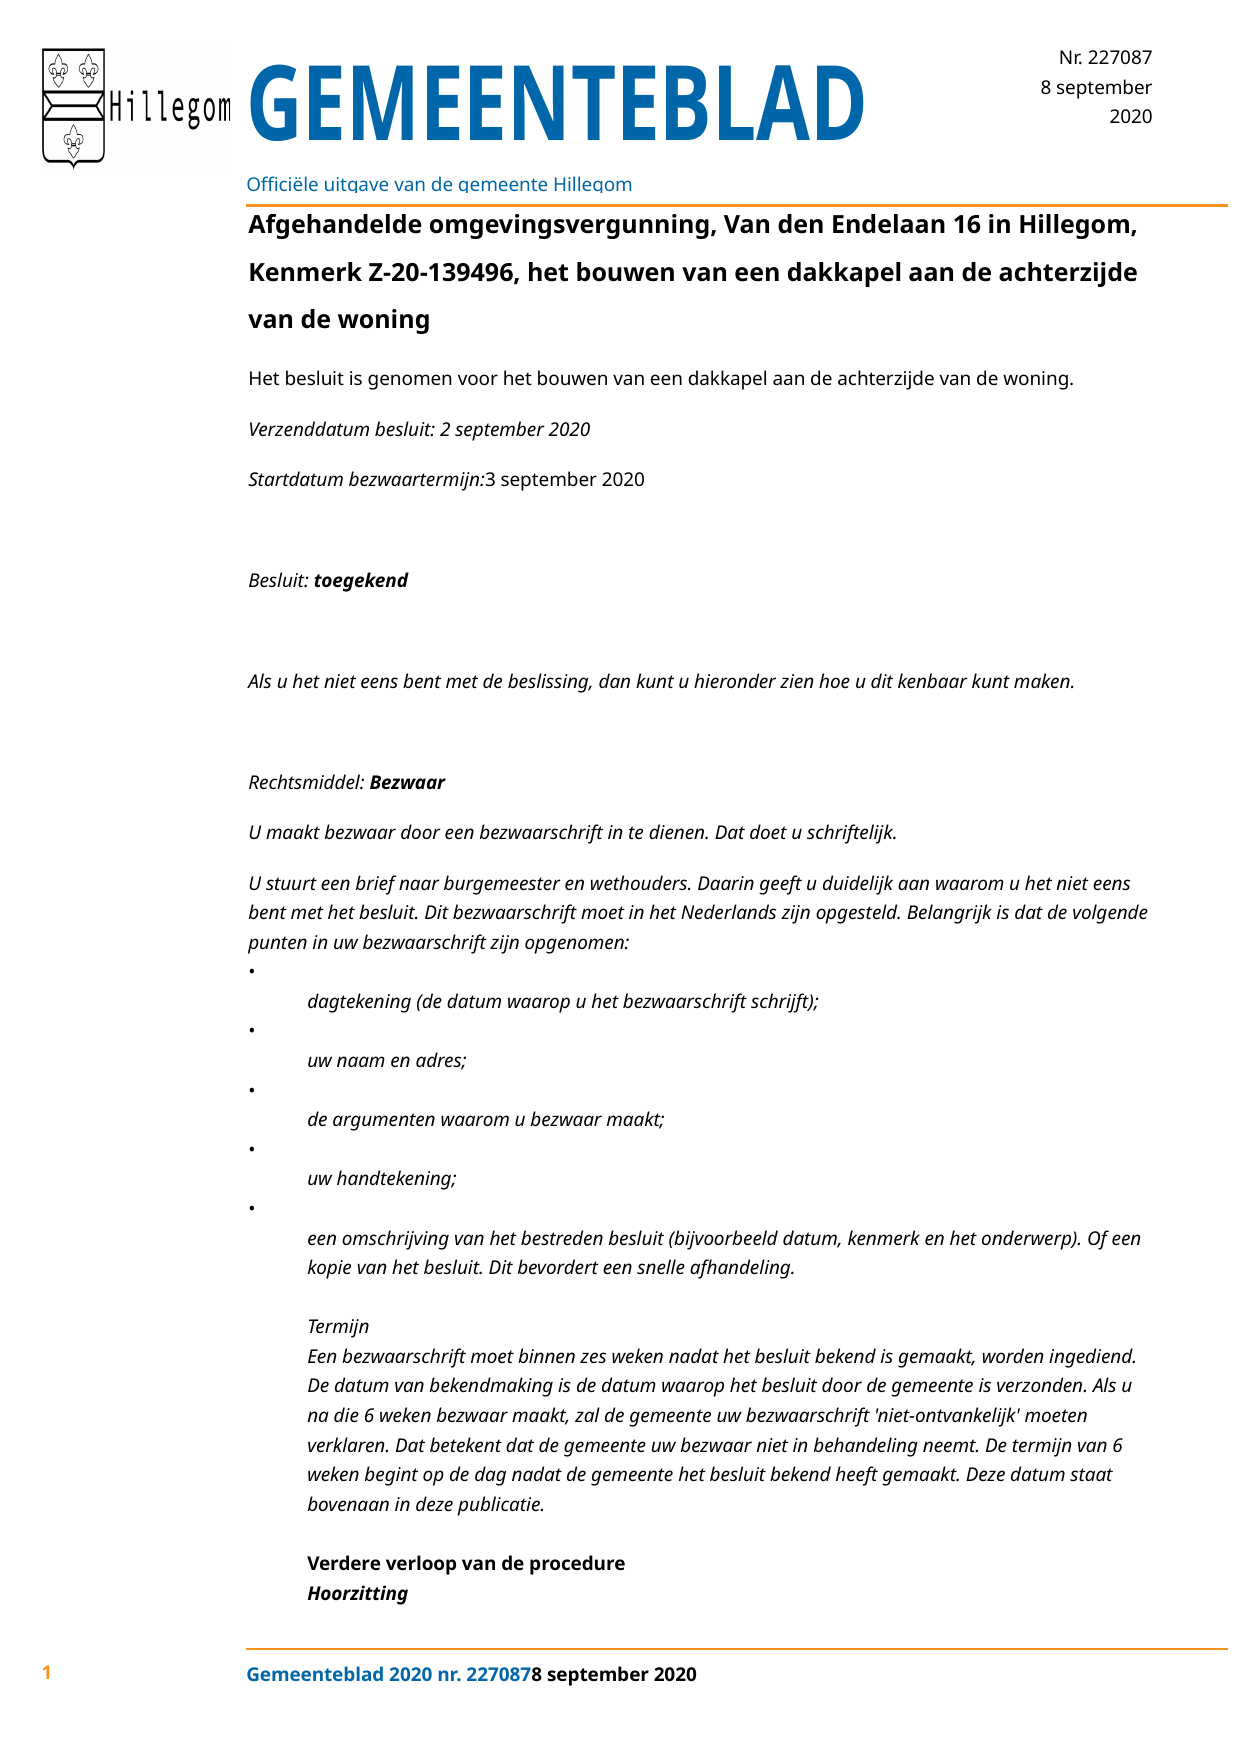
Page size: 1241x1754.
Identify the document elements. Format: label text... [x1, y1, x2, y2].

list Hoorzitting [248, 1580, 1152, 1605]
picture [41, 47, 231, 172]
text U maakt bezwaar door een bezwaarschrift in te dienen. Dat doet u schriftelijk. [248, 819, 1152, 845]
text Het besluit is genomen voor het bouwen van een dakkapel aan de achterzijde van de woning. [248, 366, 1152, 391]
list Een bezwaarschrift moet binnen zes weken nadat het besluit bekend is gemaakt, worden ingediend. De datum van bekendmaking is de datum waarop het besluit door de gemeente is verzonden. Als u na die 6 weken bezwaar maakt, zal de gemeente uw bezwaarschrift 'niet-ontvankelijk' moeten verklaren. Dat betekent dat de gemeente uw bezwaar niet in behandeling neemt. De termijn van 6 weken begint op de dag nadat de gemeente het besluit bekend heeft gemaakt. Deze datum staat bovenaan in deze publicatie. [248, 1343, 1152, 1517]
list de argumenten waarom u bezwaar maakt; [248, 1106, 1152, 1132]
text Startdatum bezwaartermijn:3 september 2020 [248, 466, 1152, 492]
text Als u het niet eens bent met de beslissing, dan kunt u hieronder zien hoe u dit kenbaar kunt maken. [248, 668, 1152, 694]
text Afgehandelde omgevingsvergunning, Van den Endelaan 16 in Hillegom, Kenmerk Z-20-139496, het bouwen van een dakkapel aan de achterzijde van de woning [248, 207, 1152, 336]
list een omschrijving van het bestreden besluit (bijvoorbeeld datum, kenmerk en het onderwerp). Of een kopie van het besluit. Dit bevordert een snelle afhandeling. [248, 1225, 1152, 1280]
list Verdere verloop van de procedure [248, 1550, 1152, 1576]
list uw naam en adres; [248, 1047, 1152, 1073]
text Besluit: toegekend [248, 567, 1152, 593]
text Verzenddatum besluit: 2 september 2020 [248, 416, 1152, 442]
list dagtekening (de datum waarop u het bezwaarschrift schrijft); [248, 988, 1152, 1014]
list Termijn [248, 1313, 1152, 1339]
text U stuurt een brief naar burgemeester en wethouders. Daarin geeft u duidelijk aan waarom u het niet eens bent met het besluit. Dit bezwaarschrift moet in het Nederlands zijn opgesteld. Belangrijk is dat de volgende punten in uw bezwaarschrift zijn opgenomen: [248, 870, 1152, 954]
list uw handtekening; [248, 1166, 1152, 1191]
text Rechtsmiddel: Bezwaar [248, 769, 1152, 794]
